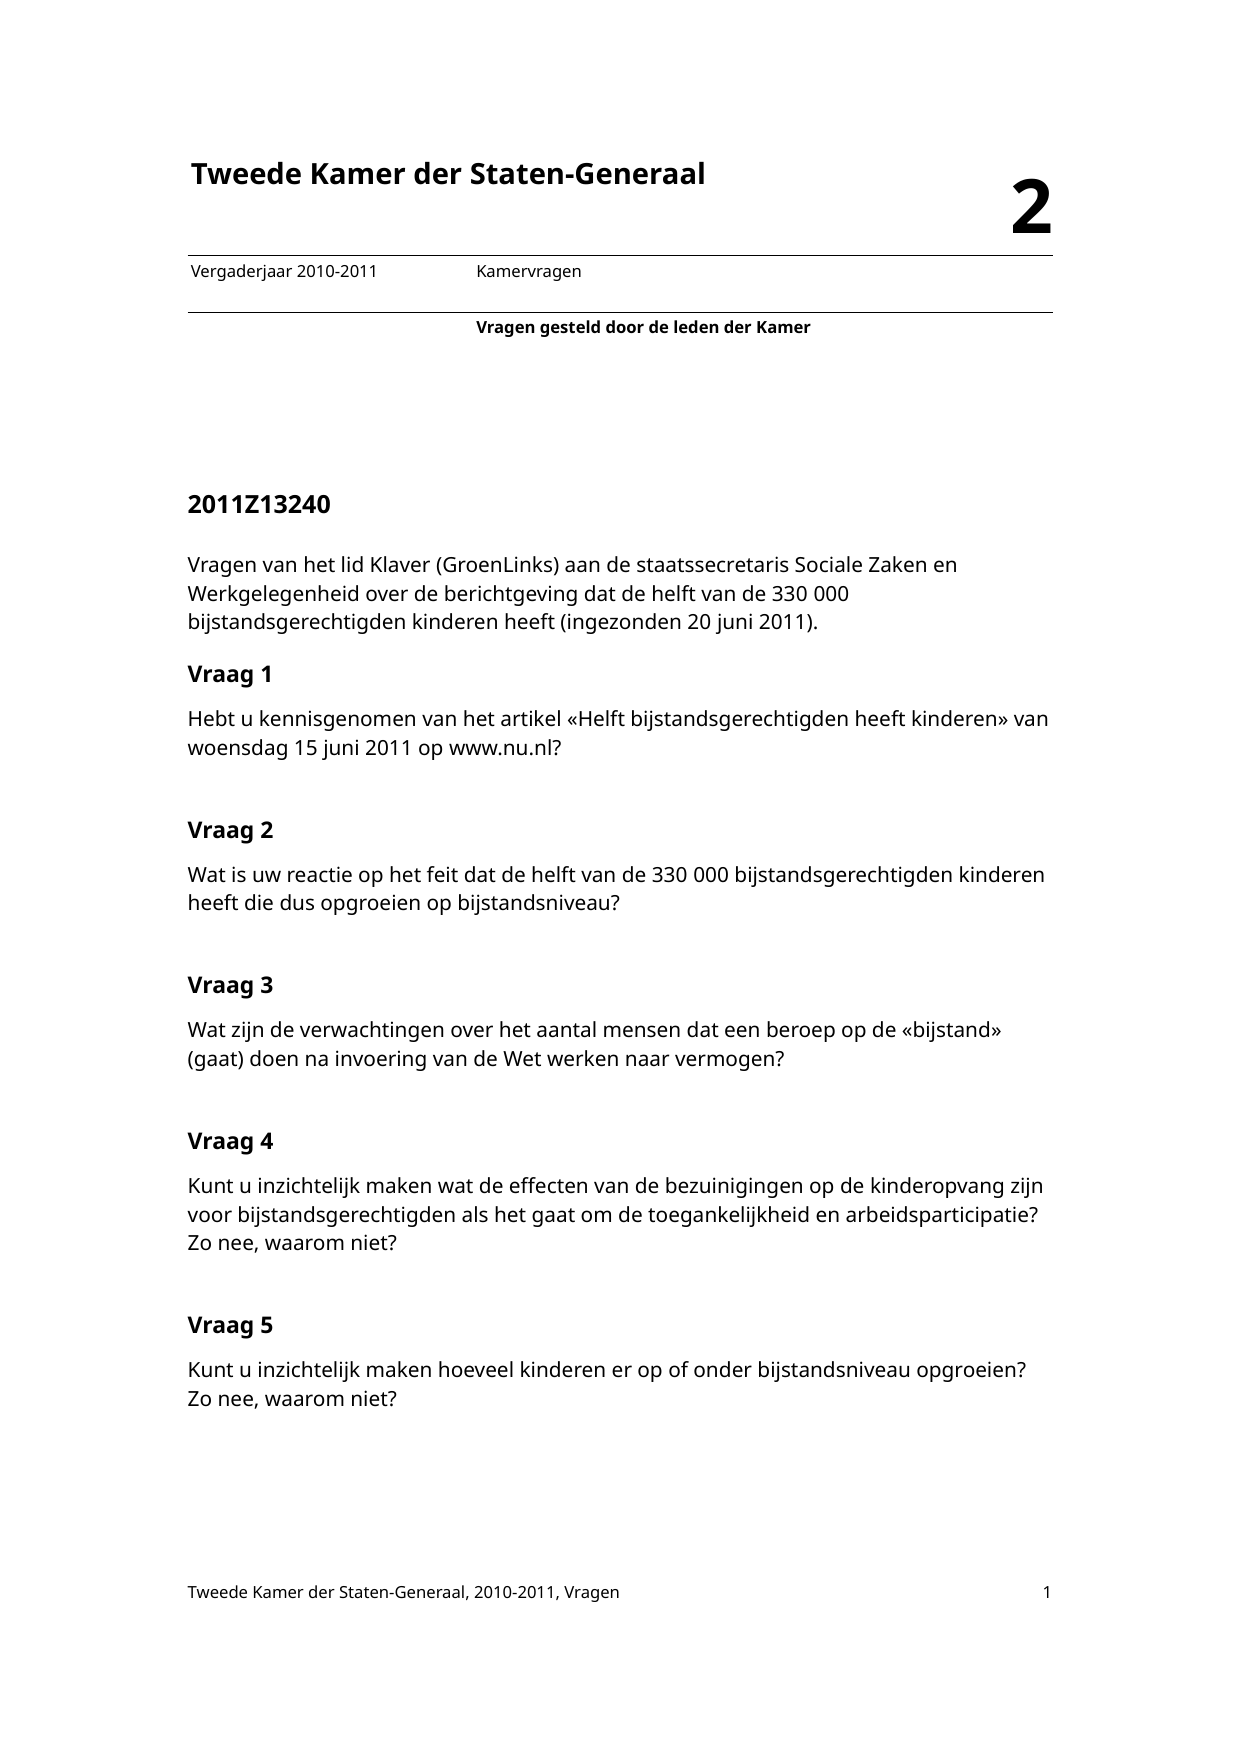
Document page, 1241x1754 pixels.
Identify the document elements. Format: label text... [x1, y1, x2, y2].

subtitle Vraag 5 [187, 1309, 1053, 1340]
text Vragen van het lid Klaver (GroenLinks) aan de staatssecretaris Sociale Zaken en Werkgelegenheid over de berichtgeving dat de helft van de 330 000 bijstandsgerechtigden kinderen heeft (ingezonden 20 juni 2011). [187, 550, 1053, 636]
text Hebt u kennisgenomen van het artikel «Helft bijstandsgerechtigden heeft kinderen» van woensdag 15 juni 2011 op www.nu.nl? [187, 704, 1053, 761]
subtitle Vraag 1 [187, 658, 1053, 689]
table_cell Vragen gesteld door de leden der Kamer [473, 313, 1053, 339]
table_cell [188, 313, 473, 339]
table_header Tweede Kamer der Staten-Generaal [188, 150, 879, 255]
subtitle Vraag 3 [187, 969, 1053, 1001]
table_cell Kamervragen [473, 256, 1053, 312]
text Wat zijn de verwachtingen over het aantal mensen dat een beroep op de «bijstand» (gaat) doen na invoering van de Wet werken naar vermogen? [187, 1016, 1053, 1072]
text Kunt u inzichtelijk maken wat de effecten van de bezuinigingen op de kinderopvang zijn voor bijstandsgerechtigden als het gaat om de toegankelijkheid en arbeidsparticipatie? Zo nee, waarom niet? [187, 1171, 1053, 1257]
subtitle Vraag 2 [187, 814, 1053, 845]
subtitle Vraag 4 [187, 1125, 1053, 1156]
text Wat is uw reactie op het feit dat de helft van de 330 000 bijstandsgerechtigden kinderen heeft die dus opgroeien op bijstandsniveau? [187, 860, 1053, 917]
text 2011Z13240 [187, 487, 1053, 521]
text Kunt u inzichtelijk maken hoeveel kinderen er op of onder bijstandsniveau opgroeien? Zo nee, waarom niet? [187, 1355, 1053, 1412]
table_cell Vergaderjaar 2010-2011 [188, 256, 473, 312]
table_header 2 [880, 150, 1053, 255]
